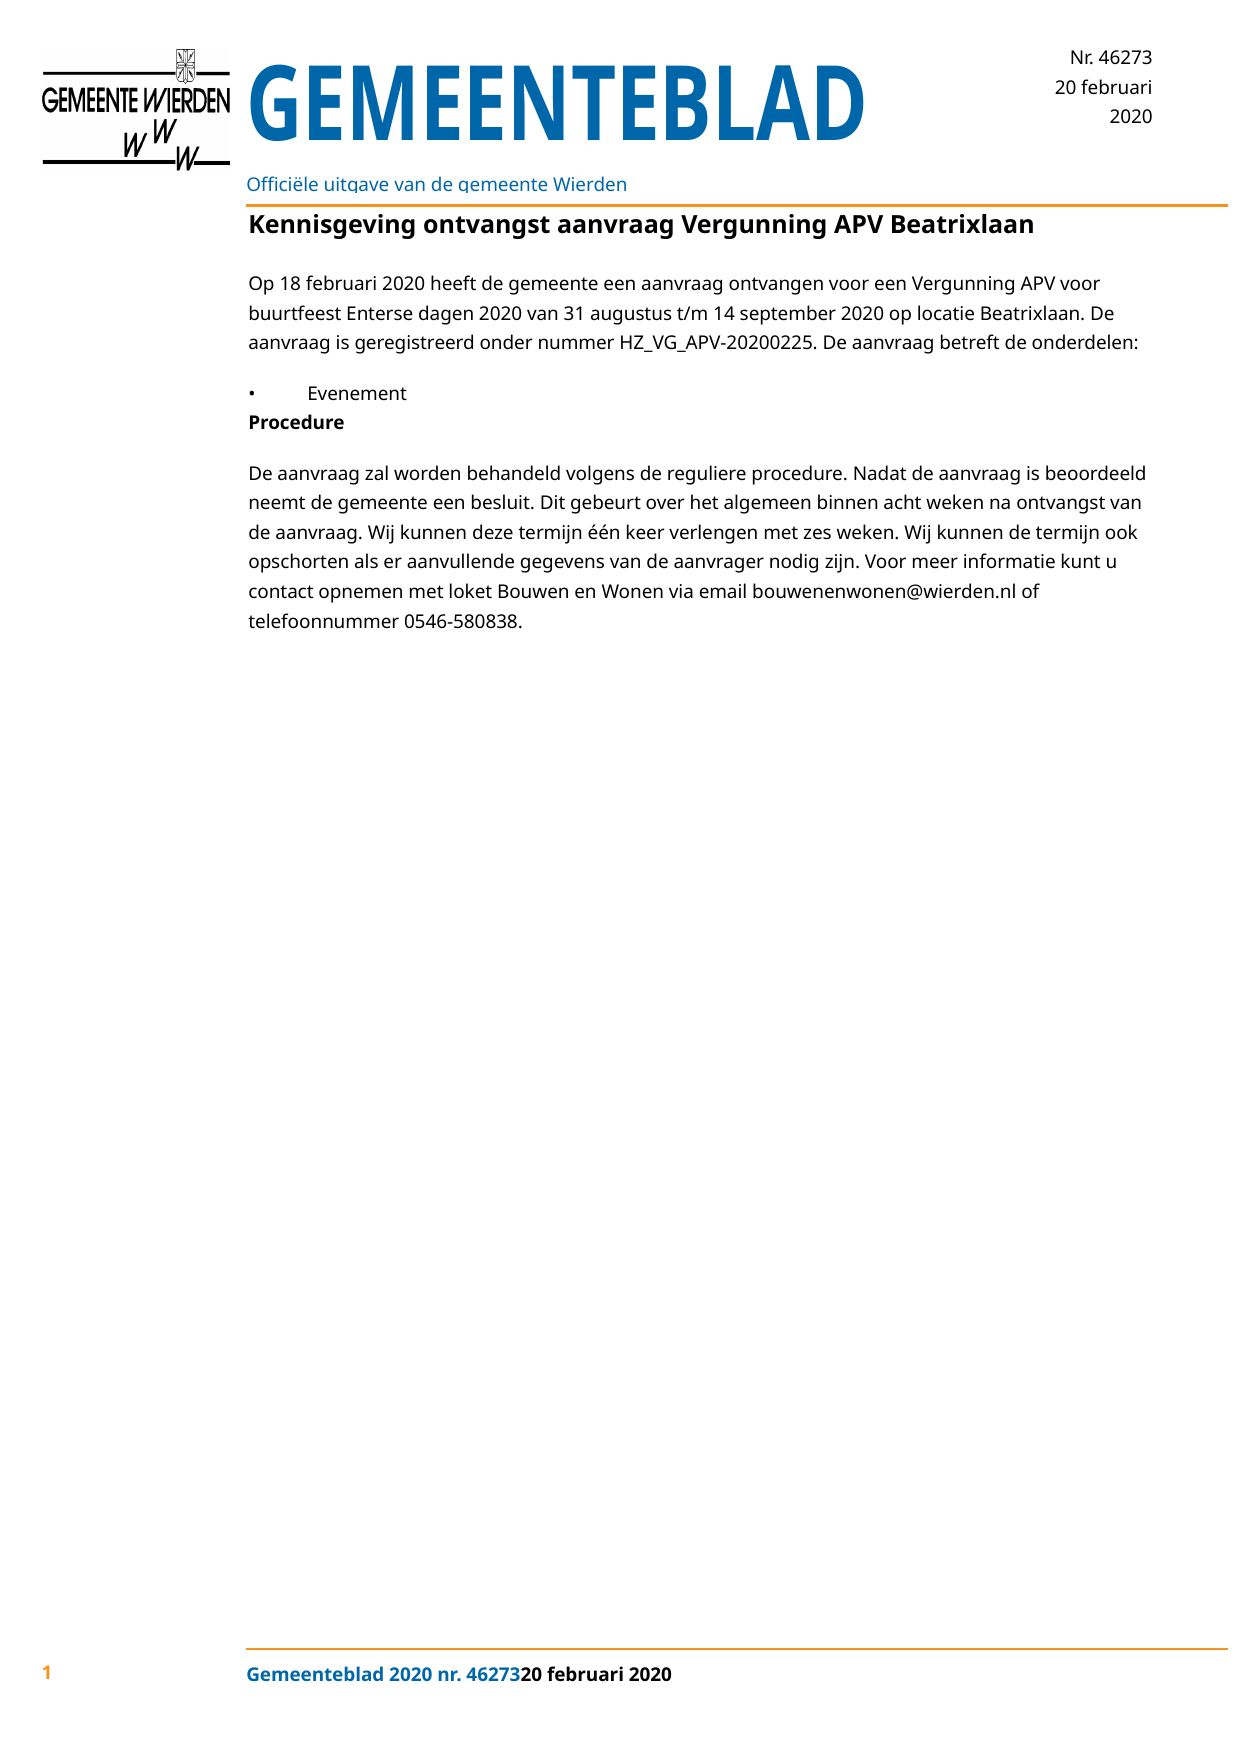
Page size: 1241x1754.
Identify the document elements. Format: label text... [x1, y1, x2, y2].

text Op 18 februari 2020 heeft de gemeente een aanvraag ontvangen voor een Vergunning APV voor buurtfeest Enterse dagen 2020 van 31 augustus t/m 14 september 2020 op locatie Beatrixlaan. De aanvraag is geregistreerd onder nummer HZ_VG_APV-20200225. De aanvraag betreft de onderdelen: [248, 270, 1152, 355]
picture [41, 47, 231, 172]
list Evenement [248, 380, 1152, 406]
text Kennisgeving ontvangst aanvraag Vergunning APV Beatrixlaan [248, 207, 1152, 241]
text De aanvraag zal worden behandeld volgens de reguliere procedure. Nadat de aanvraag is beoordeeld neemt de gemeente een besluit. Dit gebeurt over het algemeen binnen acht weken na ontvangst van de aanvraag. Wij kunnen deze termijn één keer verlengen met zes weken. Wij kunnen de termijn ook opschorten als er aanvullende gegevens van de aanvrager nodig zijn. Voor meer informatie kunt u contact opnemen met loket Bouwen en Wonen via email bouwenenwonen@wierden.nl of telefoonnummer 0546-580838. [248, 460, 1152, 633]
text Procedure [248, 409, 1152, 435]
